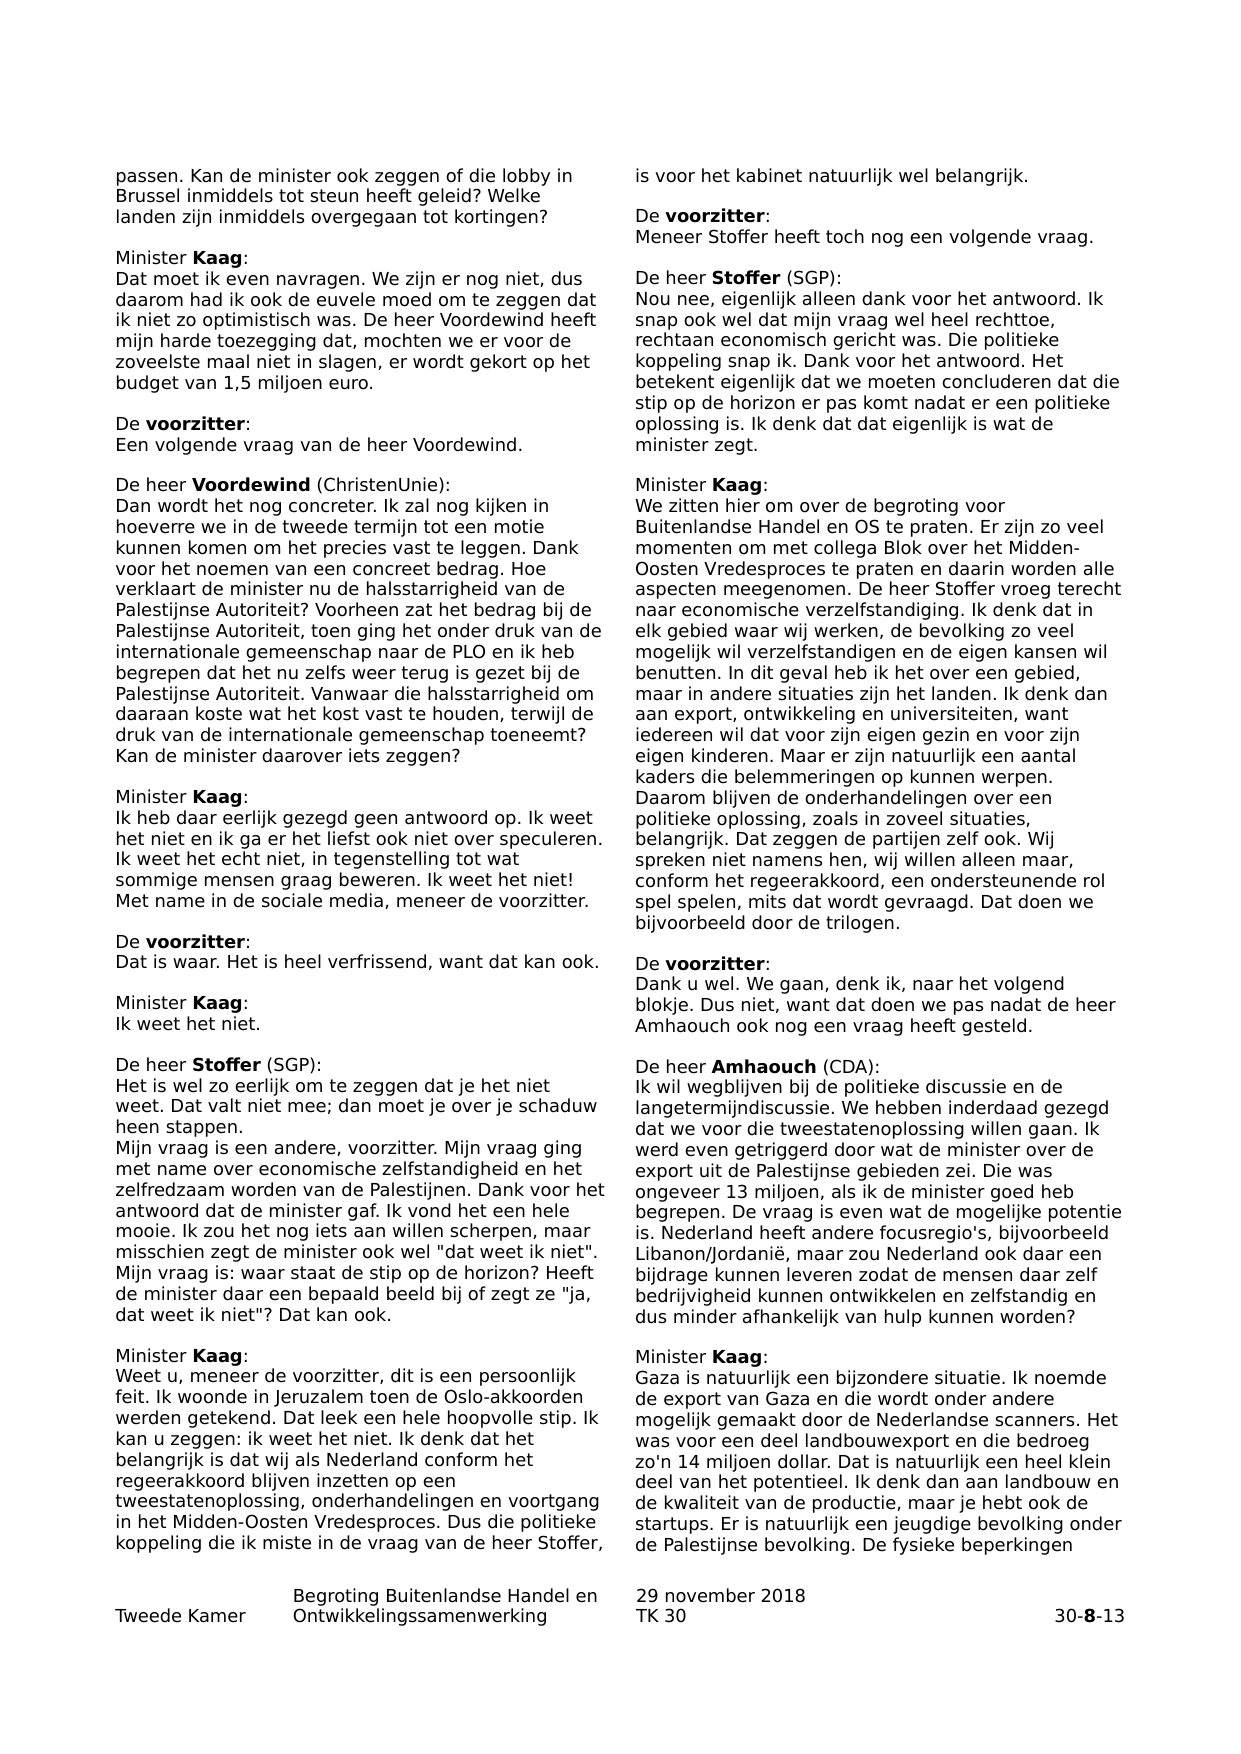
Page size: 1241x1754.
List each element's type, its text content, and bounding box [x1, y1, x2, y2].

text Ik heb daar eerlijk gezegd geen antwoord op. Ik weet het niet en ik ga er het liefst ook niet over speculeren. Ik weet het echt niet, in tegenstelling tot wat sommige mensen graag beweren. Ik weet het niet! Met name in de sociale media, meneer de voorzitter. [115, 807, 605, 912]
text De heer Amhaouch (CDA): [635, 1057, 1125, 1077]
text Dat is waar. Het is heel verfrissend, want dat kan ook. [115, 952, 605, 973]
text De voorzitter: [115, 932, 605, 952]
text Minister Kaag: [115, 993, 605, 1014]
text Dat moet ik even navragen. We zijn er nog niet, dus daarom had ik ook de euvele moed om te zeggen dat ik niet zo optimistisch was. De heer Voordewind heeft mijn harde toezegging dat, mochten we er voor de zoveelste maal niet in slagen, er wordt gekort op het budget van 1,5 miljoen euro. [115, 268, 605, 393]
text Ik wil wegblijven bij de politieke discussie en de langetermijndiscussie. We hebben inderdaad gezegd dat we voor die tweestatenoplossing willen gaan. Ik werd even getriggerd door wat de minister over de export uit de Palestijnse gebieden zei. Die was ongeveer 13 miljoen, als ik de minister goed heb begrepen. De vraag is even wat de mogelijke potentie is. Nederland heeft andere focusregio's, bijvoorbeeld Libanon/Jordanië, maar zou Nederland ook daar een bijdrage kunnen leveren zodat de mensen daar zelf bedrijvigheid kunnen ontwikkelen en zelfstandig en dus minder afhankelijk van hulp kunnen worden? [635, 1077, 1125, 1327]
text De heer Stoffer (SGP): [635, 268, 1125, 288]
text Ik weet het niet. [115, 1014, 605, 1035]
text Weet u, meneer de voorzitter, dit is een persoonlijk feit. Ik woonde in Jeruzalem toen de Oslo-akkoorden werden getekend. Dat leek een hele hoopvolle stip. Ik kan u zeggen: ik weet het niet. Ik denk dat het belangrijk is dat wij als Nederland conform het regeerakkoord blijven inzetten op een tweestatenoplossing, onderhandelingen en voortgang in het Midden-Oosten Vredesproces. Dus die politieke koppeling die ik miste in de vraag van de heer Stoffer, [115, 1366, 605, 1554]
text is voor het kabinet natuurlijk wel belangrijk. [635, 165, 1125, 186]
text Minister Kaag: [115, 1345, 605, 1366]
text Het is wel zo eerlijk om te zeggen dat je het niet weet. Dat valt niet mee; dan moet je over je schaduw heen stappen. [115, 1075, 605, 1138]
text We zitten hier om over de begroting voor Buitenlandse Handel en OS te praten. Er zijn zo veel momenten om met collega Blok over het Midden-Oosten Vredesproces te praten en daarin worden alle aspecten meegenomen. De heer Stoffer vroeg terecht naar economische verzelfstandiging. Ik denk dat in elk gebied waar wij werken, de bevolking zo veel mogelijk wil verzelfstandigen en de eigen kansen wil benutten. In dit geval heb ik het over een gebied, maar in andere situaties zijn het landen. Ik denk dan aan export, ontwikkeling en universiteiten, want iedereen wil dat voor zijn eigen gezin en voor zijn eigen kinderen. Maar er zijn natuurlijk een aantal kaders die belemmeringen op kunnen werpen. Daarom blijven de onderhandelingen over een politieke oplossing, zoals in zoveel situaties, belangrijk. Dat zeggen de partijen zelf ook. Wij spreken niet namens hen, wij willen alleen maar, conform het regeerakkoord, een ondersteunende rol spel spelen, mits dat wordt gevraagd. Dat doen we bijvoorbeeld door de trilogen. [635, 496, 1125, 933]
text Minister Kaag: [115, 787, 605, 807]
text Nou nee, eigenlijk alleen dank voor het antwoord. Ik snap ook wel dat mijn vraag wel heel rechttoe, rechtaan economisch gericht was. Die politieke koppeling snap ik. Dank voor het antwoord. Het betekent eigenlijk dat we moeten concluderen dat die stip op de horizon er pas komt nadat er een politieke oplossing is. Ik denk dat dat eigenlijk is wat de minister zegt. [635, 288, 1125, 455]
text De voorzitter: [635, 953, 1125, 974]
text Minister Kaag: [115, 248, 605, 268]
text Een volgende vraag van de heer Voordewind. [115, 434, 605, 455]
text Dank u wel. We gaan, denk ik, naar het volgend blokje. Dus niet, want dat doen we pas nadat de heer Amhaouch ook nog een vraag heeft gesteld. [635, 974, 1125, 1037]
text De heer Voordewind (ChristenUnie): [115, 475, 605, 496]
text De voorzitter: [115, 413, 605, 434]
text Gaza is natuurlijk een bijzondere situatie. Ik noemde de export van Gaza en die wordt onder andere mogelijk gemaakt door de Nederlandse scanners. Het was voor een deel landbouwexport en die bedroeg zo'n 14 miljoen dollar. Dat is natuurlijk een heel klein deel van het potentieel. Ik denk dan aan landbouw en de kwaliteit van de productie, maar je hebt ook de startups. Er is natuurlijk een jeugdige bevolking onder de Palestijnse bevolking. De fysieke beperkingen [635, 1368, 1125, 1556]
text De heer Stoffer (SGP): [115, 1055, 605, 1075]
text Minister Kaag: [635, 475, 1125, 496]
text Mijn vraag is een andere, voorzitter. Mijn vraag ging met name over economische zelfstandigheid en het zelfredzaam worden van de Palestijnen. Dank voor het antwoord dat de minister gaf. Ik vond het een hele mooie. Ik zou het nog iets aan willen scherpen, maar misschien zegt de minister ook wel "dat weet ik niet". Mijn vraag is: waar staat de stip op de horizon? Heeft de minister daar een bepaald beeld bij of zegt ze "ja, dat weet ik niet"? Dat kan ook. [115, 1138, 605, 1325]
text Minister Kaag: [635, 1347, 1125, 1368]
text De voorzitter: [635, 206, 1125, 227]
text passen. Kan de minister ook zeggen of die lobby in Brussel inmiddels tot steun heeft geleid? Welke landen zijn inmiddels overgegaan tot kortingen? [115, 165, 605, 228]
text Meneer Stoffer heeft toch nog een volgende vraag. [635, 227, 1125, 248]
text Dan wordt het nog concreter. Ik zal nog kijken in hoeverre we in de tweede termijn tot een motie kunnen komen om het precies vast te leggen. Dank voor het noemen van een concreet bedrag. Hoe verklaart de minister nu de halsstarrigheid van de Palestijnse Autoriteit? Voorheen zat het bedrag bij de Palestijnse Autoriteit, toen ging het onder druk van de internationale gemeenschap naar de PLO en ik heb begrepen dat het nu zelfs weer terug is gezet bij de Palestijnse Autoriteit. Vanwaar die halsstarrigheid om daaraan koste wat het kost vast te houden, terwijl de druk van de internationale gemeenschap toeneemt? Kan de minister daarover iets zeggen? [115, 496, 605, 767]
